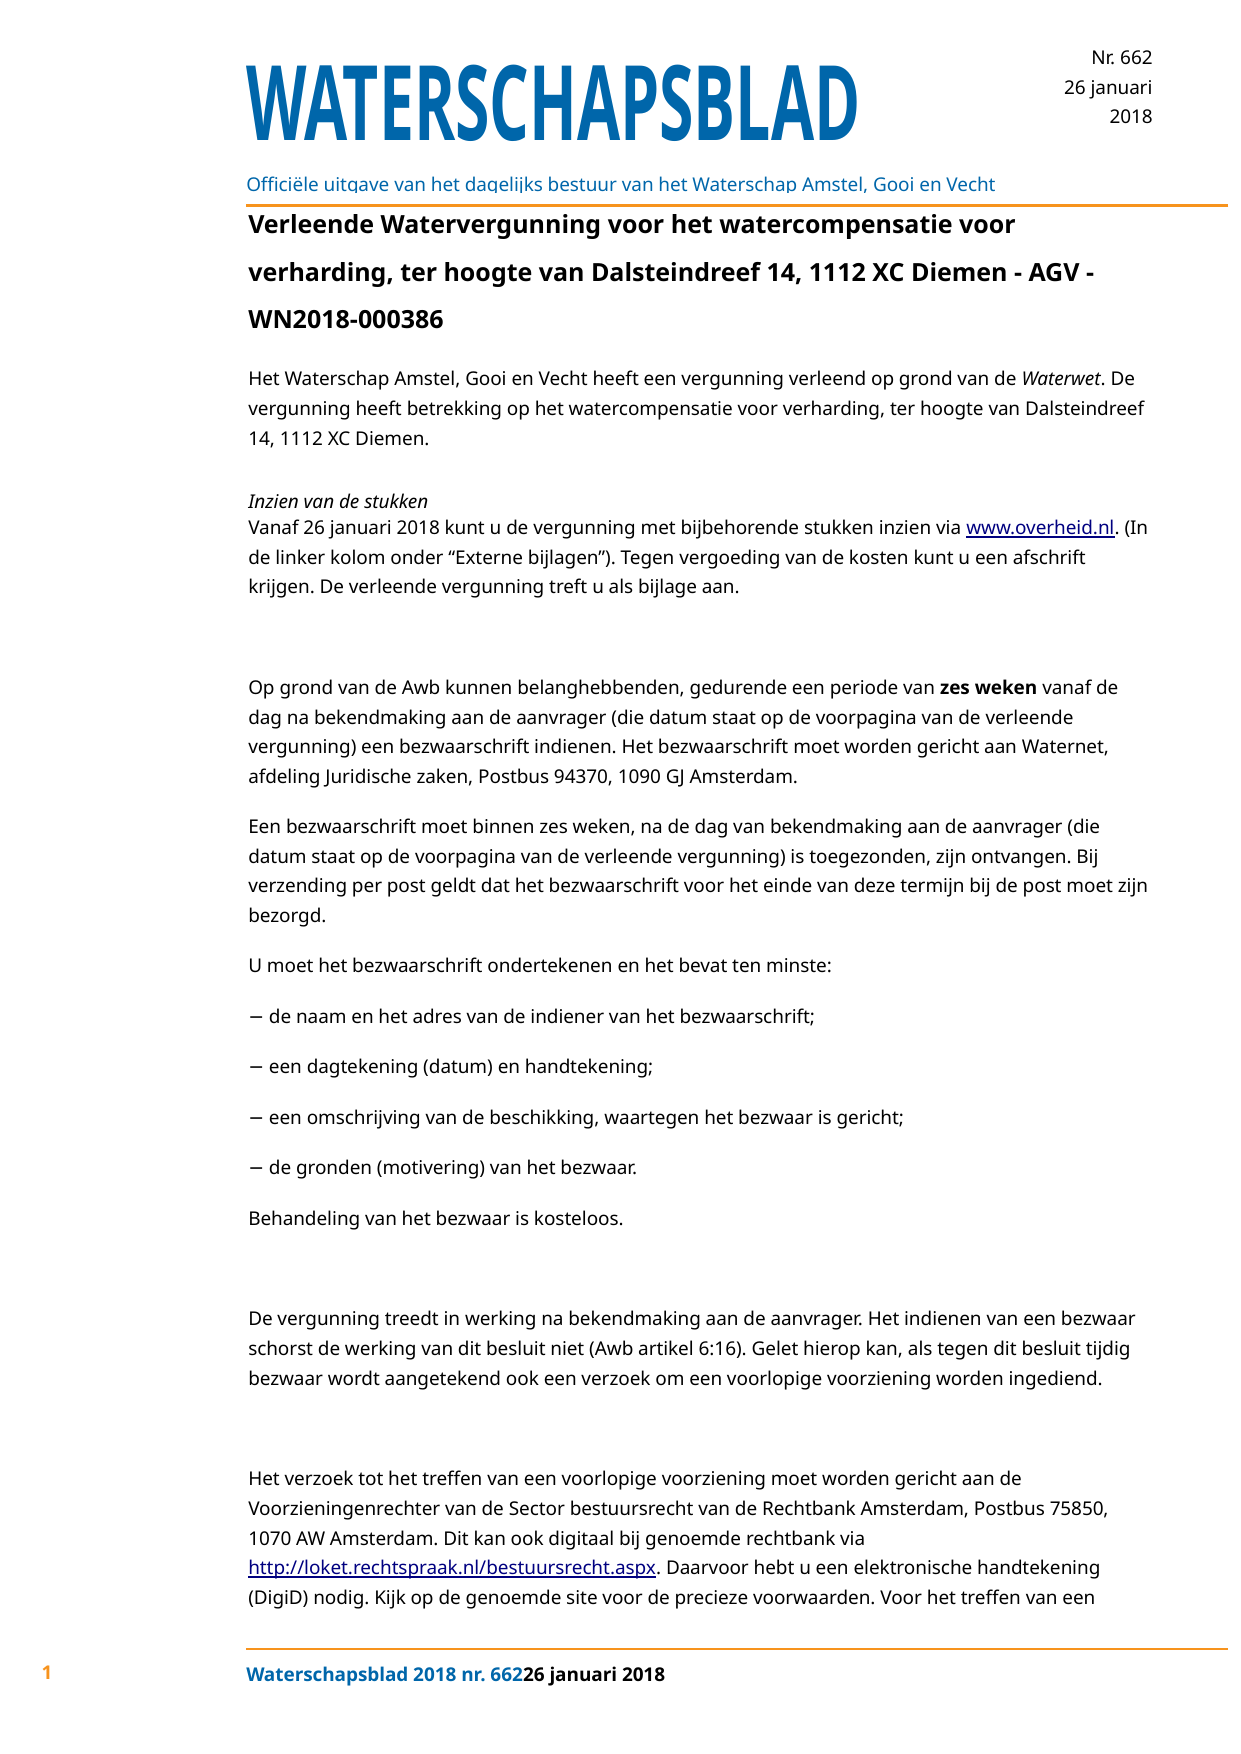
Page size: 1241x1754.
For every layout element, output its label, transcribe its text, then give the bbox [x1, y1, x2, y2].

text − een dagtekening (datum) en handtekening; [248, 1053, 1152, 1079]
text − de naam en het adres van de indiener van het bezwaarschrift; [248, 1003, 1152, 1029]
text Behandeling van het bezwaar is kosteloos. [248, 1205, 1152, 1231]
text Op grond van de Awb kunnen belanghebbenden, gedurende een periode van zes weken vanaf de dag na bekendmaking aan de aanvrager (die datum staat op de voorpagina van de verleende vergunning) een bezwaarschrift indienen. Het bezwaarschrift moet worden gericht aan Waternet, afdeling Juridische zaken, Postbus 94370, 1090 GJ Amsterdam. [248, 674, 1152, 789]
text Het verzoek tot het treffen van een voorlopige voorziening moet worden gericht aan de Voorzieningenrechter van de Sector bestuursrecht van de Rechtbank Amsterdam, Postbus 75850, 1070 AW Amsterdam. Dit kan ook digitaal bij genoemde rechtbank via http://loket.rechtspraak.nl/bestuursrecht.aspx. Daarvoor hebt u een elektronische handtekening (DigiD) nodig. Kijk op de genoemde site voor de precieze voorwaarden. Voor het treffen van een [248, 1466, 1152, 1610]
text Vanaf 26 januari 2018 kunt u de vergunning met bijbehorende stukken inzien via www.overheid.nl. (In de linker kolom onder “Externe bijlagen”). Tegen vergoeding van de kosten kunt u een afschrift krijgen. De verleende vergunning treft u als bijlage aan. [248, 514, 1152, 599]
text Verleende Watervergunning voor het watercompensatie voor verharding, ter hoogte van Dalsteindreef 14, 1112 XC Diemen - AGV - WN2018-000386 [248, 207, 1152, 336]
picture [41, 47, 231, 172]
text − een omschrijving van de beschikking, waartegen het bezwaar is gericht; [248, 1104, 1152, 1130]
text Een bezwaarschrift moet binnen zes weken, na de dag van bekendmaking aan de aanvrager (die datum staat op de voorpagina van de verleende vergunning) is toegezonden, zijn ontvangen. Bij verzending per post geldt dat het bezwaarschrift voor het einde van deze termijn bij de post moet zijn bezorgd. [248, 813, 1152, 928]
text − de gronden (motivering) van het bezwaar. [248, 1154, 1152, 1180]
text Het Waterschap Amstel, Gooi en Vecht heeft een vergunning verleend op grond van de Waterwet. De vergunning heeft betrekking op het watercompensatie voor verharding, ter hoogte van Dalsteindreef 14, 1112 XC Diemen. [248, 366, 1152, 450]
text U moet het bezwaarschrift ondertekenen en het bevat ten minste: [248, 953, 1152, 978]
text De vergunning treedt in werking na bekendmaking aan de aanvrager. Het indienen van een bezwaar schorst de werking van dit besluit niet (Awb artikel 6:16). Gelet hierop kan, als tegen dit besluit tijdig bezwaar wordt aangetekend ook een verzoek om een voorlopige voorziening worden ingediend. [248, 1306, 1152, 1391]
text Inzien van de stukken [248, 489, 1152, 514]
